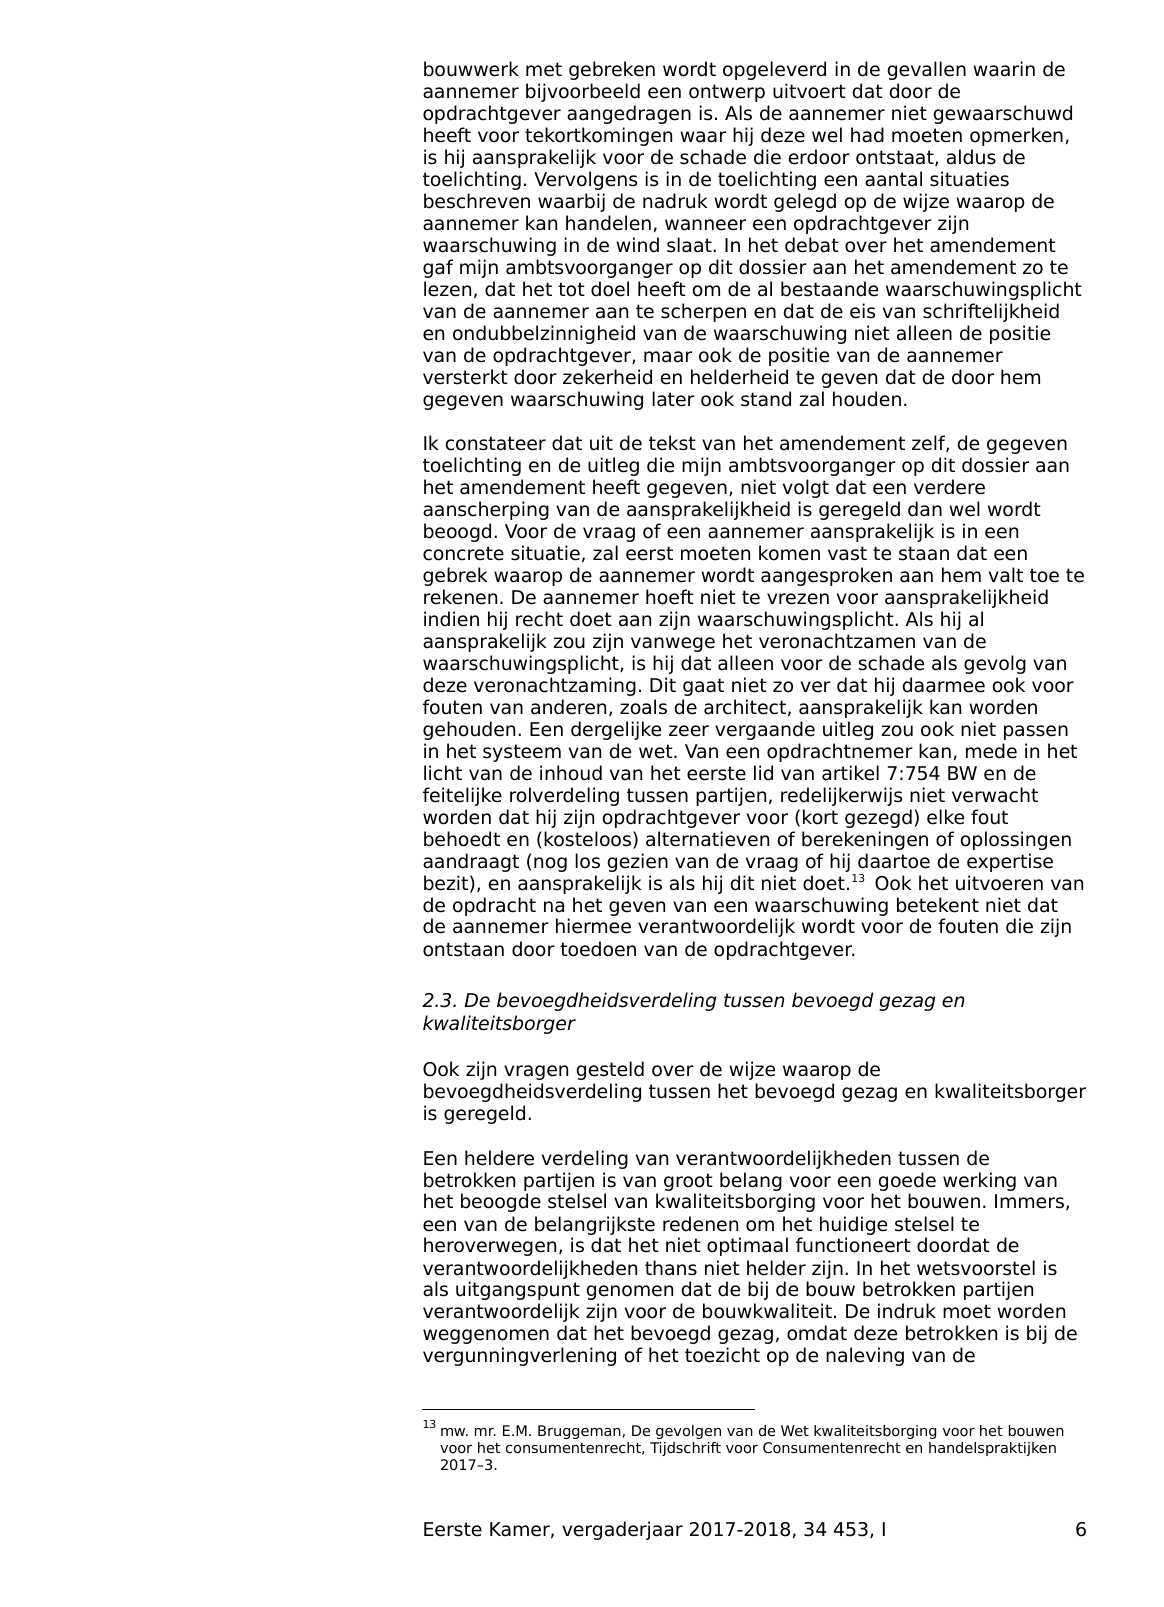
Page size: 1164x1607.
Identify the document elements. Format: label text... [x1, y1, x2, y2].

text Een heldere verdeling van verantwoordelijkheden tussen de betrokken partijen is van groot belang voor een goede werking van het beoogde stelsel van kwaliteitsborging voor het bouwen. Immers, een van de belangrijkste redenen om het huidige stelsel te heroverwegen, is dat het niet optimaal functioneert doordat de verantwoordelijkheden thans niet helder zijn. In het wetsvoorstel is als uitgangspunt genomen dat de bij de bouw betrokken partijen verantwoordelijk zijn voor de bouwkwaliteit. De indruk moet worden weggenomen dat het bevoegd gezag, omdat deze betrokken is bij de vergunningverlening of het toezicht op de naleving van de [422, 1147, 1087, 1367]
text mw. mr. E.M. Bruggeman, De gevolgen van de Wet kwaliteitsborging voor het bouwen voor het consumentenrecht, Tijdschrift voor Consumentenrecht en handelspraktijken 2017–3. [422, 1418, 1087, 1474]
text Ook zijn vragen gesteld over de wijze waarop de bevoegdheidsverdeling tussen het bevoegd gezag en kwaliteitsborger is geregeld. [422, 1059, 1087, 1125]
subtitle 2.3. De bevoegdheidsverdeling tussen bevoegd gezag en kwaliteitsborger [422, 990, 1087, 1034]
text Ik constateer dat uit de tekst van het amendement zelf, de gegeven toelichting en de uitleg die mijn ambtsvoorganger op dit dossier aan het amendement heeft gegeven, niet volgt dat een verdere aanscherping van de aansprakelijkheid is geregeld dan wel wordt beoogd. Voor de vraag of een aannemer aansprakelijk is in een concrete situatie, zal eerst moeten komen vast te staan dat een gebrek waarop de aannemer wordt aangesproken aan hem valt toe te rekenen. De aannemer hoeft niet te vrezen voor aansprakelijkheid indien hij recht doet aan zijn waarschuwingsplicht. Als hij al aansprakelijk zou zijn vanwege het veronachtzamen van de waarschuwingsplicht, is hij dat alleen voor de schade als gevolg van deze veronachtzaming. Dit gaat niet zo ver dat hij daarmee ook voor fouten van anderen, zoals de architect, aansprakelijk kan worden gehouden. Een dergelijke zeer vergaande uitleg zou ook niet passen in het systeem van de wet. Van een opdrachtnemer kan, mede in het licht van de inhoud van het eerste lid van artikel 7:754 BW en de feitelijke rolverdeling tussen partijen, redelijkerwijs niet verwacht worden dat hij zijn opdrachtgever voor (kort gezegd) elke fout behoedt en (kosteloos) alternatieven of berekeningen of oplossingen aandraagt (nog los gezien van de vraag of hij daartoe de expertise bezit), en aansprakelijk is als hij dit niet doet. Ook het uitvoeren van de opdracht na het geven van een waarschuwing betekent niet dat de aannemer hiermee verantwoordelijk wordt voor de fouten die zijn ontstaan door toedoen van de opdrachtgever. [422, 433, 1087, 960]
text bouwwerk met gebreken wordt opgeleverd in de gevallen waarin de aannemer bijvoorbeeld een ontwerp uitvoert dat door de opdrachtgever aangedragen is. Als de aannemer niet gewaarschuwd heeft voor tekortkomingen waar hij deze wel had moeten opmerken, is hij aansprakelijk voor de schade die erdoor ontstaat, aldus de toelichting. Vervolgens is in de toelichting een aantal situaties beschreven waarbij de nadruk wordt gelegd op de wijze waarop de aannemer kan handelen, wanneer een opdrachtgever zijn waarschuwing in de wind slaat. In het debat over het amendement gaf mijn ambtsvoorganger op dit dossier aan het amendement zo te lezen, dat het tot doel heeft om de al bestaande waarschuwingsplicht van de aannemer aan te scherpen en dat de eis van schriftelijkheid en ondubbelzinnigheid van de waarschuwing niet alleen de positie van de opdrachtgever, maar ook de positie van de aannemer versterkt door zekerheid en helderheid te geven dat de door hem gegeven waarschuwing later ook stand zal houden. [422, 59, 1087, 411]
